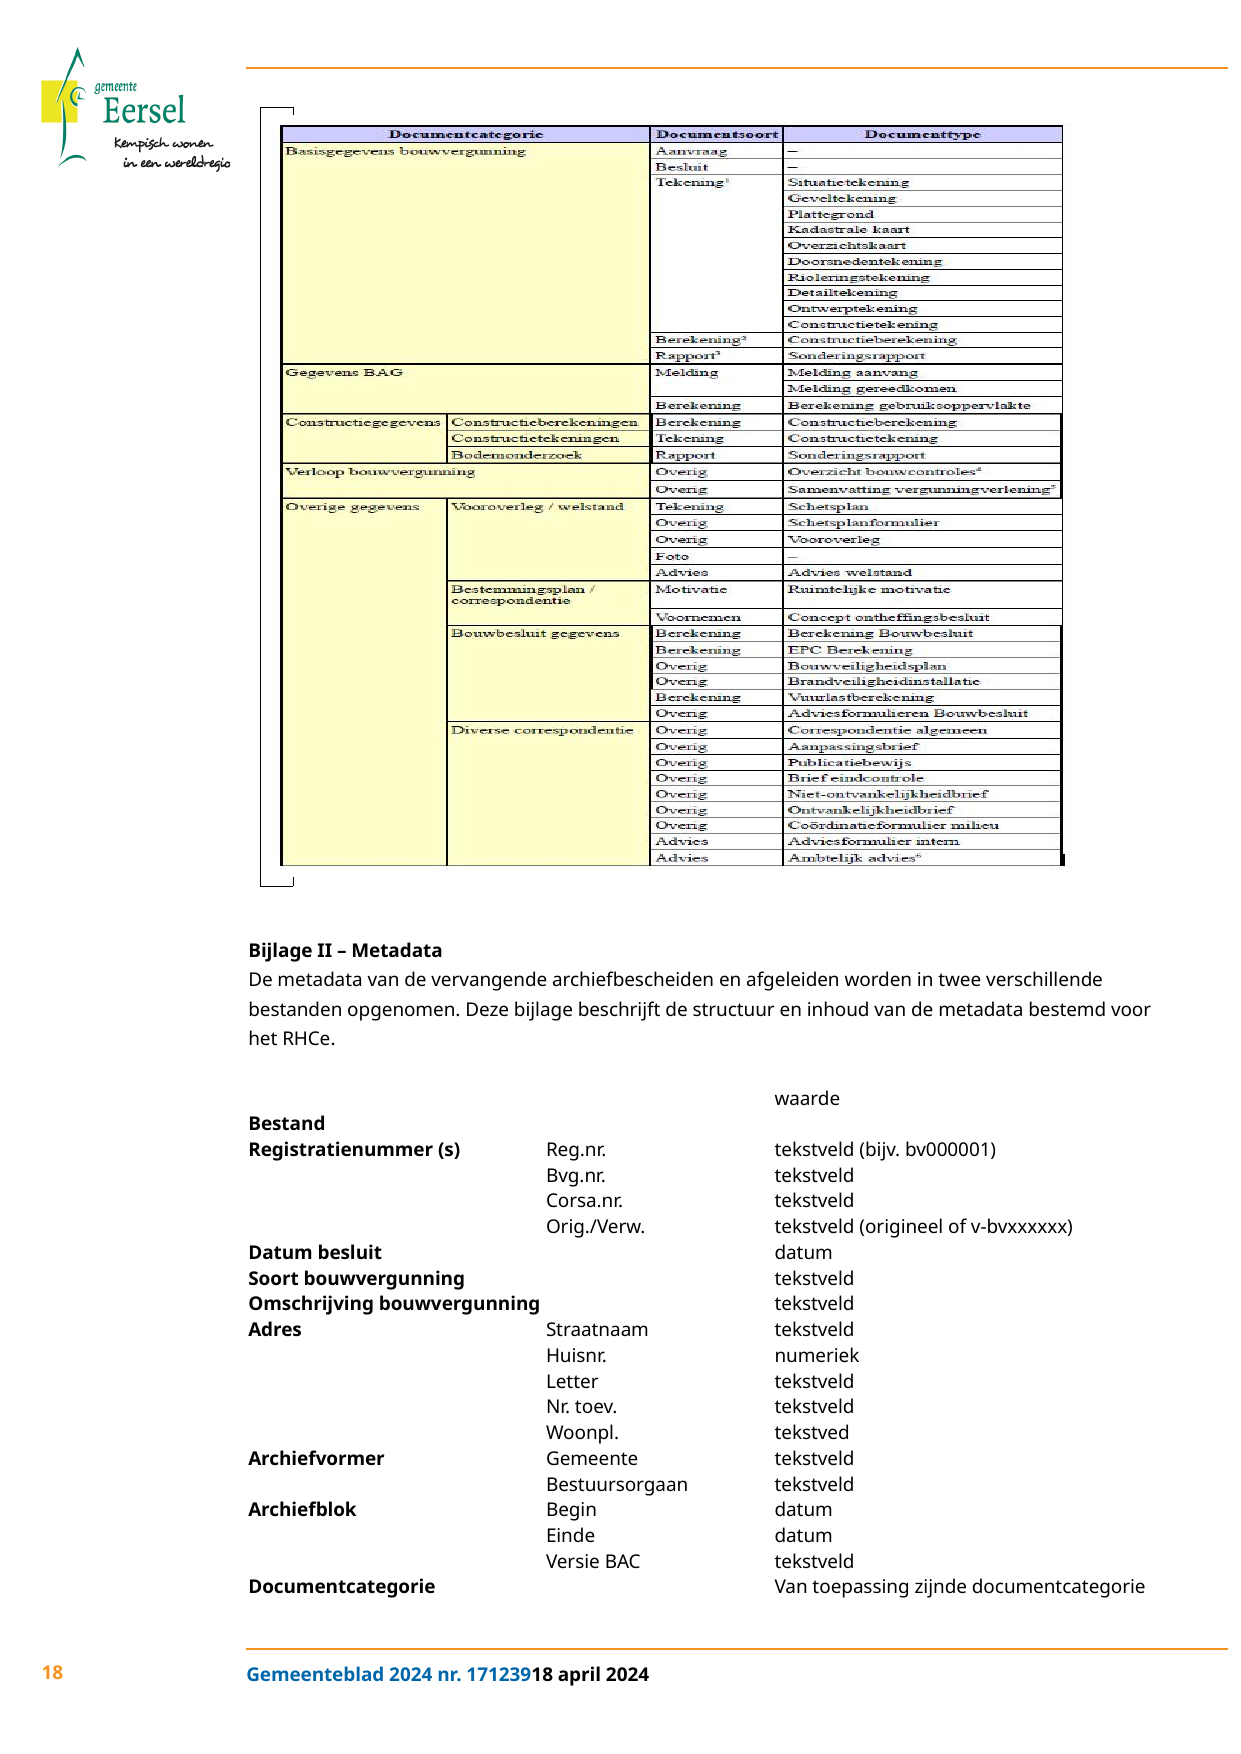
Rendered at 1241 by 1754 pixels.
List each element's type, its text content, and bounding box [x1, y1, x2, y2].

table_cell Begin [546, 1496, 774, 1522]
table_cell [248, 1419, 546, 1445]
table_cell Nr. toev. [546, 1394, 774, 1419]
table_cell [546, 1574, 774, 1599]
table_cell tekstveld [774, 1291, 1152, 1316]
table_cell [248, 1471, 546, 1496]
table_cell Huisnr. [546, 1342, 774, 1368]
table_cell Versie BAC [546, 1548, 774, 1574]
table_cell [248, 1342, 546, 1368]
table_cell Orig./Verw. [546, 1214, 774, 1239]
table_cell Omschrijving bouwvergunning [248, 1291, 546, 1316]
table_cell tekstveld [774, 1471, 1152, 1496]
table_cell [546, 1291, 774, 1316]
table_cell Gemeente [546, 1445, 774, 1471]
table_cell Letter [546, 1368, 774, 1393]
table_header [248, 1085, 546, 1111]
table_cell numeriek [774, 1342, 1152, 1368]
table_header waarde [774, 1085, 1152, 1111]
table_cell Bvg.nr. [546, 1162, 774, 1188]
table_cell Corsa.nr. [546, 1188, 774, 1213]
table_cell tekstveld [774, 1316, 1152, 1342]
table_cell Woonpl. [546, 1419, 774, 1445]
table_cell [248, 1522, 546, 1548]
table_cell tekstveld [774, 1394, 1152, 1419]
table_cell [546, 1111, 774, 1136]
text Bijlage II – Metadata [248, 937, 1152, 962]
table_cell [774, 1111, 1152, 1136]
table_cell tekstved [774, 1419, 1152, 1445]
table_cell Registratienummer (s) [248, 1136, 546, 1162]
table_cell [546, 1239, 774, 1265]
table_cell Bestuursorgaan [546, 1471, 774, 1496]
table_cell [248, 1214, 546, 1239]
table_cell tekstveld [774, 1162, 1152, 1188]
table_cell tekstveld [774, 1265, 1152, 1291]
table_cell Van toepassing zijnde documentcategorie [774, 1574, 1152, 1599]
table_cell [248, 1368, 546, 1393]
table_cell [248, 1188, 546, 1213]
table_cell tekstveld [774, 1548, 1152, 1574]
table_cell Datum besluit [248, 1239, 546, 1265]
table_cell tekstveld [774, 1368, 1152, 1393]
table_cell Straatnaam [546, 1316, 774, 1342]
table_cell [546, 1265, 774, 1291]
table_cell tekstveld (bijv. bv000001) [774, 1136, 1152, 1162]
table_cell Bestand [248, 1111, 546, 1136]
table_cell Reg.nr. [546, 1136, 774, 1162]
picture [268, 115, 1093, 877]
table_cell datum [774, 1496, 1152, 1522]
table_cell Documentcategorie [248, 1574, 546, 1599]
table_cell [248, 1548, 546, 1574]
table_cell Einde [546, 1522, 774, 1548]
picture [41, 47, 231, 172]
table_cell Soort bouwvergunning [248, 1265, 546, 1291]
table_cell [248, 1394, 546, 1419]
text De metadata van de vervangende archiefbescheiden en afgeleiden worden in twee verschillende bestanden opgenomen. Deze bijlage beschrijft de structuur en inhoud van de metadata bestemd voor het RHCe. [248, 966, 1152, 1051]
table_cell Adres [248, 1316, 546, 1342]
table_header [546, 1085, 774, 1111]
table_cell tekstveld [774, 1445, 1152, 1471]
table_cell datum [774, 1239, 1152, 1265]
table_cell tekstveld (origineel of v-bvxxxxxx) [774, 1214, 1152, 1239]
table_cell [248, 1162, 546, 1188]
table_cell Archiefvormer [248, 1445, 546, 1471]
table_cell Archiefblok [248, 1496, 546, 1522]
table_cell tekstveld [774, 1188, 1152, 1213]
table_cell datum [774, 1522, 1152, 1548]
